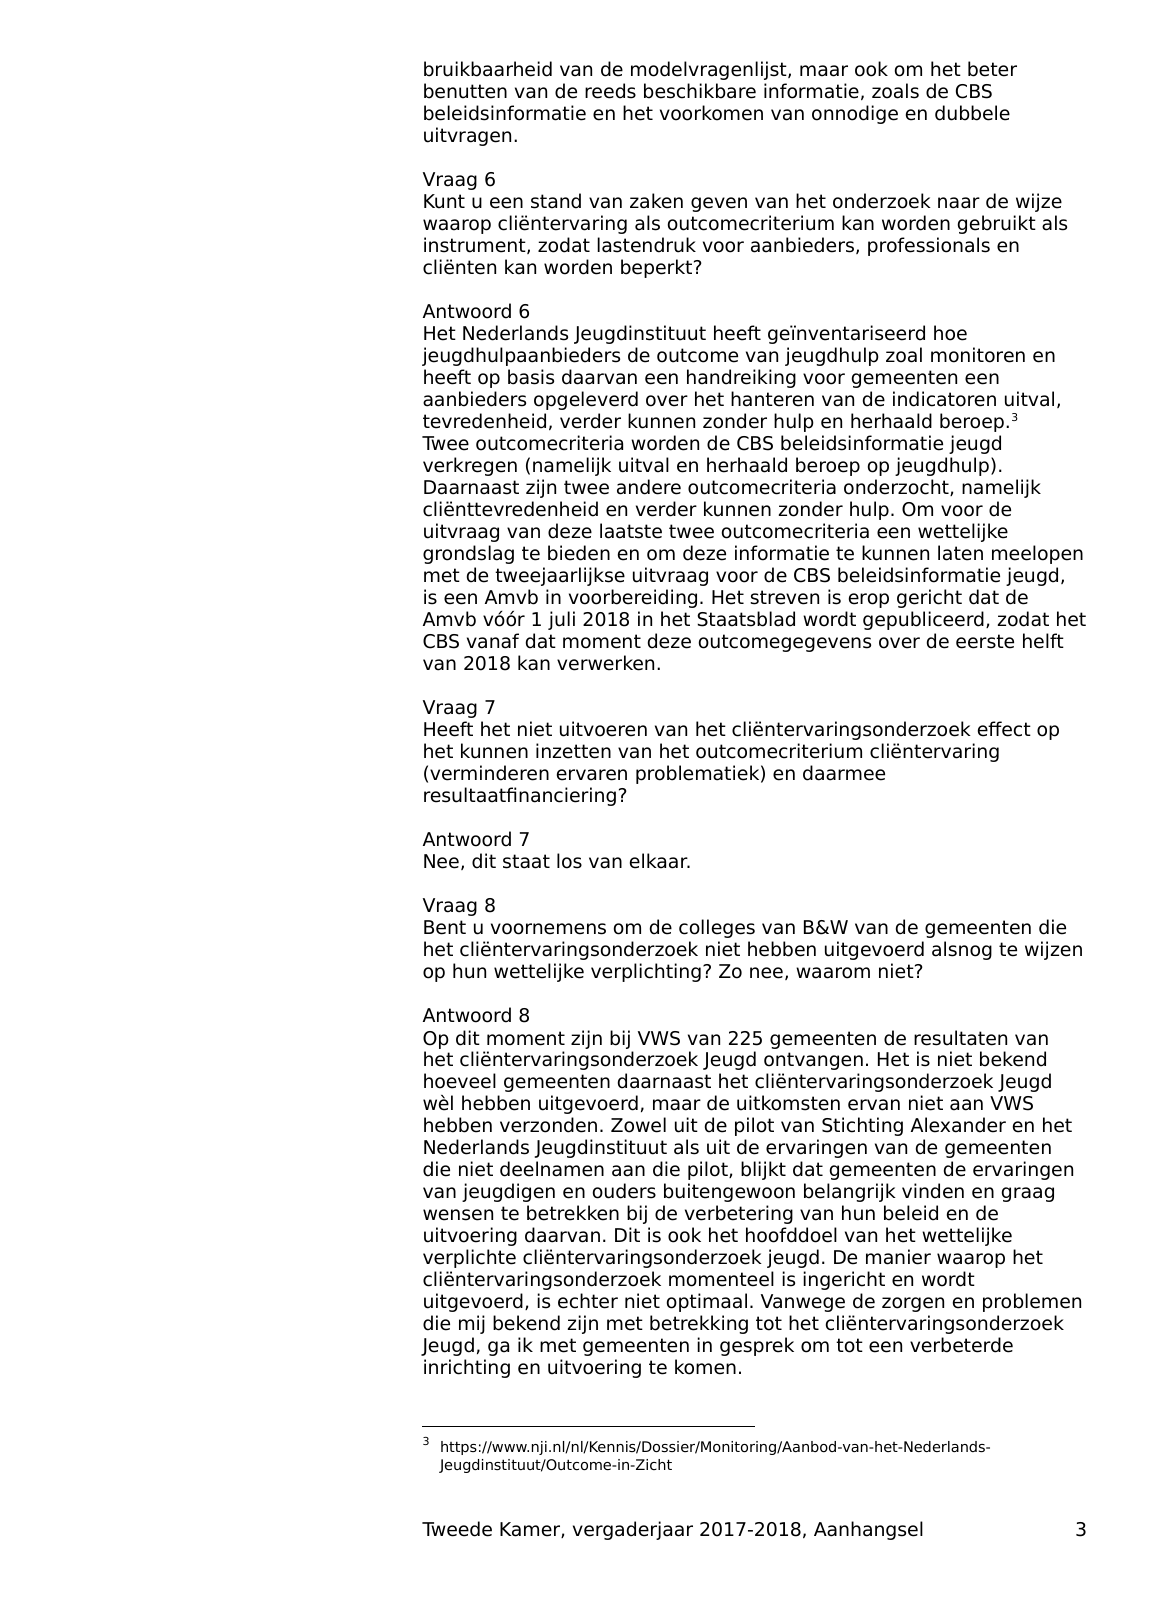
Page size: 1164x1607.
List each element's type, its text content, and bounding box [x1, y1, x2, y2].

text Vraag 8 [422, 895, 1087, 917]
text Heeft het niet uitvoeren van het cliëntervaringsonderzoek effect op het kunnen inzetten van het outcomecriterium cliëntervaring (verminderen ervaren problematiek) en daarmee resultaatfinanciering? [422, 719, 1087, 807]
text Antwoord 6 [422, 301, 1087, 323]
text bruikbaarheid van de modelvragenlijst, maar ook om het beter benutten van de reeds beschikbare informatie, zoals de CBS beleidsinformatie en het voorkomen van onnodige en dubbele uitvragen. [422, 59, 1087, 147]
text Het Nederlands Jeugdinstituut heeft geïnventariseerd hoe jeugdhulpaanbieders de outcome van jeugdhulp zoal monitoren en heeft op basis daarvan een handreiking voor gemeenten een aanbieders opgeleverd over het hanteren van de indicatoren uitval, tevredenheid, verder kunnen zonder hulp en herhaald beroep. [422, 323, 1087, 433]
text Nee, dit staat los van elkaar. [422, 851, 1087, 873]
text Kunt u een stand van zaken geven van het onderzoek naar de wijze waarop cliëntervaring als outcomecriterium kan worden gebruikt als instrument, zodat lastendruk voor aanbieders, professionals en cliënten kan worden beperkt? [422, 191, 1087, 279]
text https://www.nji.nl/nl/Kennis/Dossier/Monitoring/Aanbod-van-het-Nederlands-Jeugdinstituut/Outcome-in-Zicht [422, 1435, 1087, 1474]
text Antwoord 8 [422, 1005, 1087, 1027]
text Vraag 7 [422, 697, 1087, 719]
text Op dit moment zijn bij VWS van 225 gemeenten de resultaten van het cliëntervaringsonderzoek Jeugd ontvangen. Het is niet bekend hoeveel gemeenten daarnaast het cliëntervaringsonderzoek Jeugd wèl hebben uitgevoerd, maar de uitkomsten ervan niet aan VWS hebben verzonden. Zowel uit de pilot van Stichting Alexander en het Nederlands Jeugdinstituut als uit de ervaringen van de gemeenten die niet deelnamen aan die pilot, blijkt dat gemeenten de ervaringen van jeugdigen en ouders buitengewoon belangrijk vinden en graag wensen te betrekken bij de verbetering van hun beleid en de uitvoering daarvan. Dit is ook het hoofddoel van het wettelijke verplichte cliëntervaringsonderzoek jeugd. De manier waarop het cliëntervaringsonderzoek momenteel is ingericht en wordt uitgevoerd, is echter niet optimaal. Vanwege de zorgen en problemen die mij bekend zijn met betrekking tot het cliëntervaringsonderzoek Jeugd, ga ik met gemeenten in gesprek om tot een verbeterde inrichting en uitvoering te komen. [422, 1027, 1087, 1379]
text Twee outcomecriteria worden de CBS beleidsinformatie jeugd verkregen (namelijk uitval en herhaald beroep op jeugdhulp). Daarnaast zijn twee andere outcomecriteria onderzocht, namelijk cliënttevredenheid en verder kunnen zonder hulp. Om voor de uitvraag van deze laatste twee outcomecriteria een wettelijke grondslag te bieden en om deze informatie te kunnen laten meelopen met de tweejaarlijkse uitvraag voor de CBS beleidsinformatie jeugd, is een Amvb in voorbereiding. Het streven is erop gericht dat de Amvb vóór 1 juli 2018 in het Staatsblad wordt gepubliceerd, zodat het CBS vanaf dat moment deze outcomegegevens over de eerste helft van 2018 kan verwerken. [422, 433, 1087, 675]
text Bent u voornemens om de colleges van B&W van de gemeenten die het cliëntervaringsonderzoek niet hebben uitgevoerd alsnog te wijzen op hun wettelijke verplichting? Zo nee, waarom niet? [422, 917, 1087, 983]
text Antwoord 7 [422, 829, 1087, 851]
text Vraag 6 [422, 169, 1087, 191]
